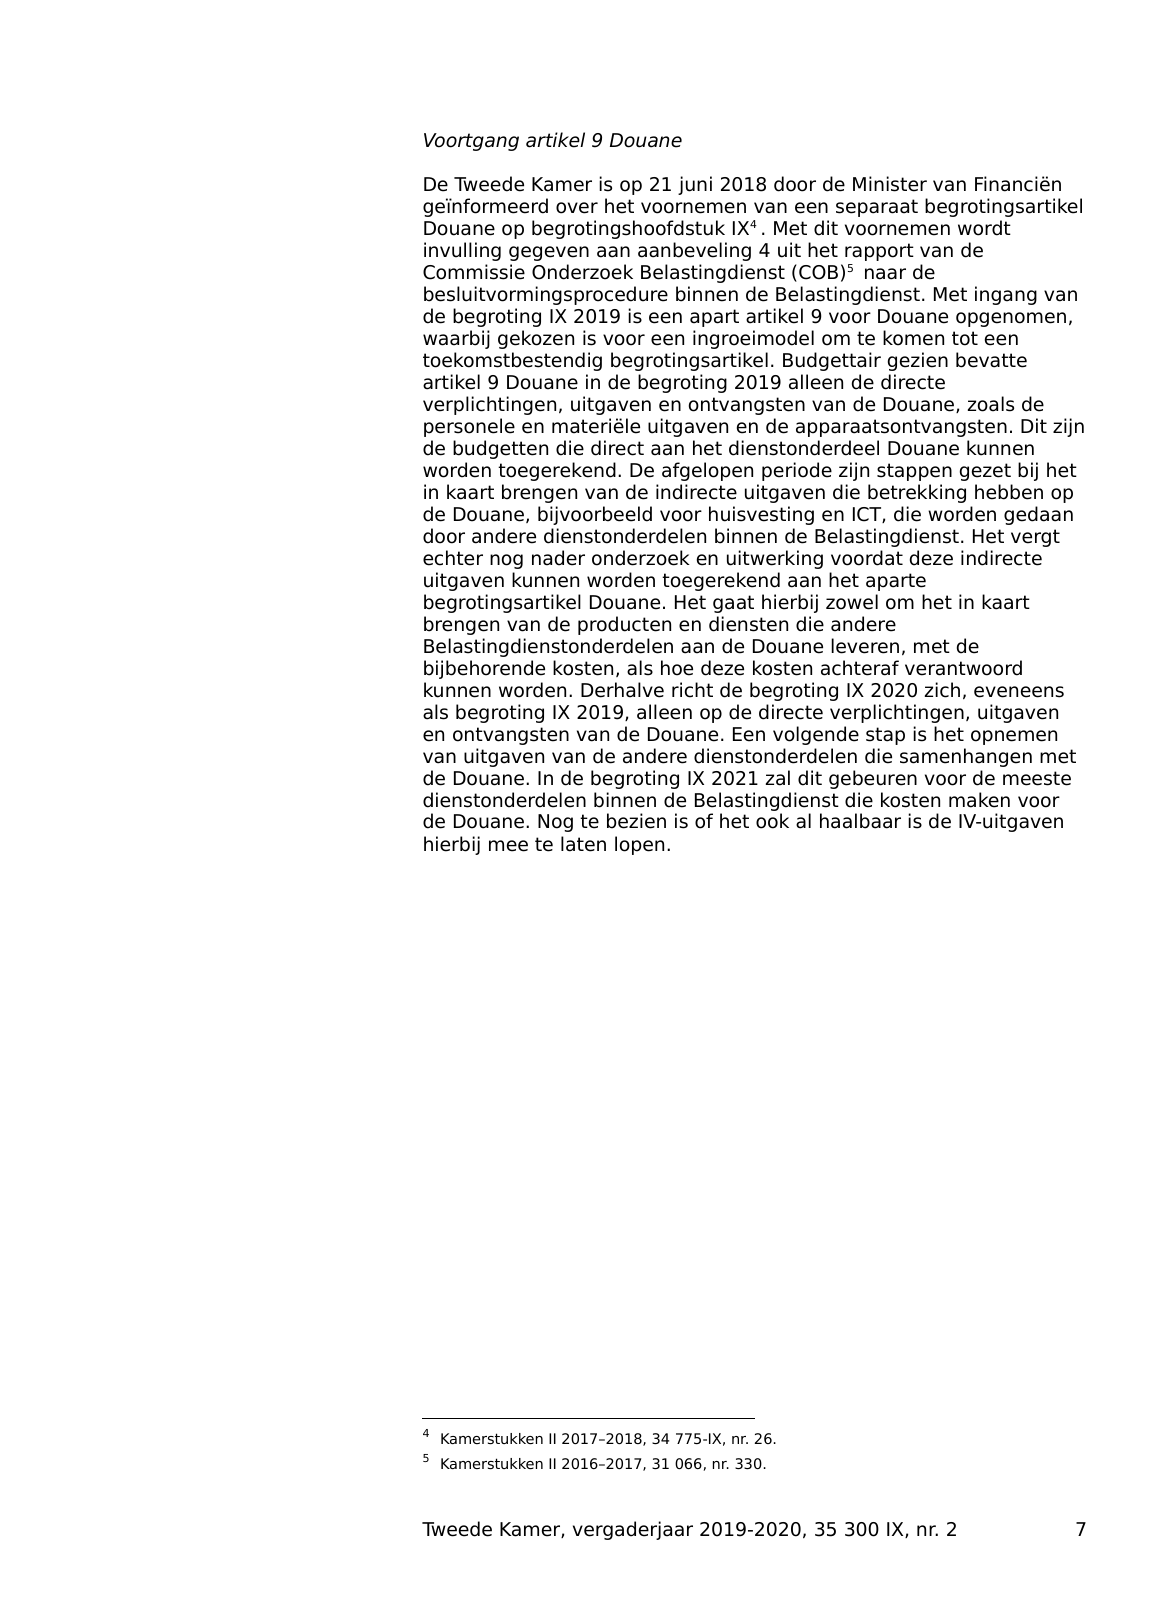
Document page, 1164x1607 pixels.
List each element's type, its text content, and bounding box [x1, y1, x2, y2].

subtitle Voortgang artikel 9 Douane [422, 130, 1087, 152]
text De Tweede Kamer is op 21 juni 2018 door de Minister van Financiën geïnformeerd over het voornemen van een separaat begrotingsartikel Douane op begrotingshoofdstuk IX. Met dit voornemen wordt invulling gegeven aan aanbeveling 4 uit het rapport van de Commissie Onderzoek Belastingdienst (COB) naar de besluitvormingsprocedure binnen de Belastingdienst. Met ingang van de begroting IX 2019 is een apart artikel 9 voor Douane opgenomen, waarbij gekozen is voor een ingroeimodel om te komen tot een toekomstbestendig begrotingsartikel. Budgettair gezien bevatte artikel 9 Douane in de begroting 2019 alleen de directe verplichtingen, uitgaven en ontvangsten van de Douane, zoals de personele en materiële uitgaven en de apparaatsontvangsten. Dit zijn de budgetten die direct aan het dienstonderdeel Douane kunnen worden toegerekend. De afgelopen periode zijn stappen gezet bij het in kaart brengen van de indirecte uitgaven die betrekking hebben op de Douane, bijvoorbeeld voor huisvesting en ICT, die worden gedaan door andere dienstonderdelen binnen de Belastingdienst. Het vergt echter nog nader onderzoek en uitwerking voordat deze indirecte uitgaven kunnen worden toegerekend aan het aparte begrotingsartikel Douane. Het gaat hierbij zowel om het in kaart brengen van de producten en diensten die andere Belastingdienstonderdelen aan de Douane leveren, met de bijbehorende kosten, als hoe deze kosten achteraf verantwoord kunnen worden. Derhalve richt de begroting IX 2020 zich, eveneens als begroting IX 2019, alleen op de directe verplichtingen, uitgaven en ontvangsten van de Douane. Een volgende stap is het opnemen van uitgaven van de andere dienstonderdelen die samenhangen met de Douane. In de begroting IX 2021 zal dit gebeuren voor de meeste dienstonderdelen binnen de Belastingdienst die kosten maken voor de Douane. Nog te bezien is of het ook al haalbaar is de IV-uitgaven hierbij mee te laten lopen. [422, 174, 1087, 855]
text Kamerstukken II 2016–2017, 31 066, nr. 330. [422, 1452, 1087, 1474]
text Kamerstukken II 2017–2018, 34 775-IX, nr. 26. [422, 1427, 1087, 1449]
